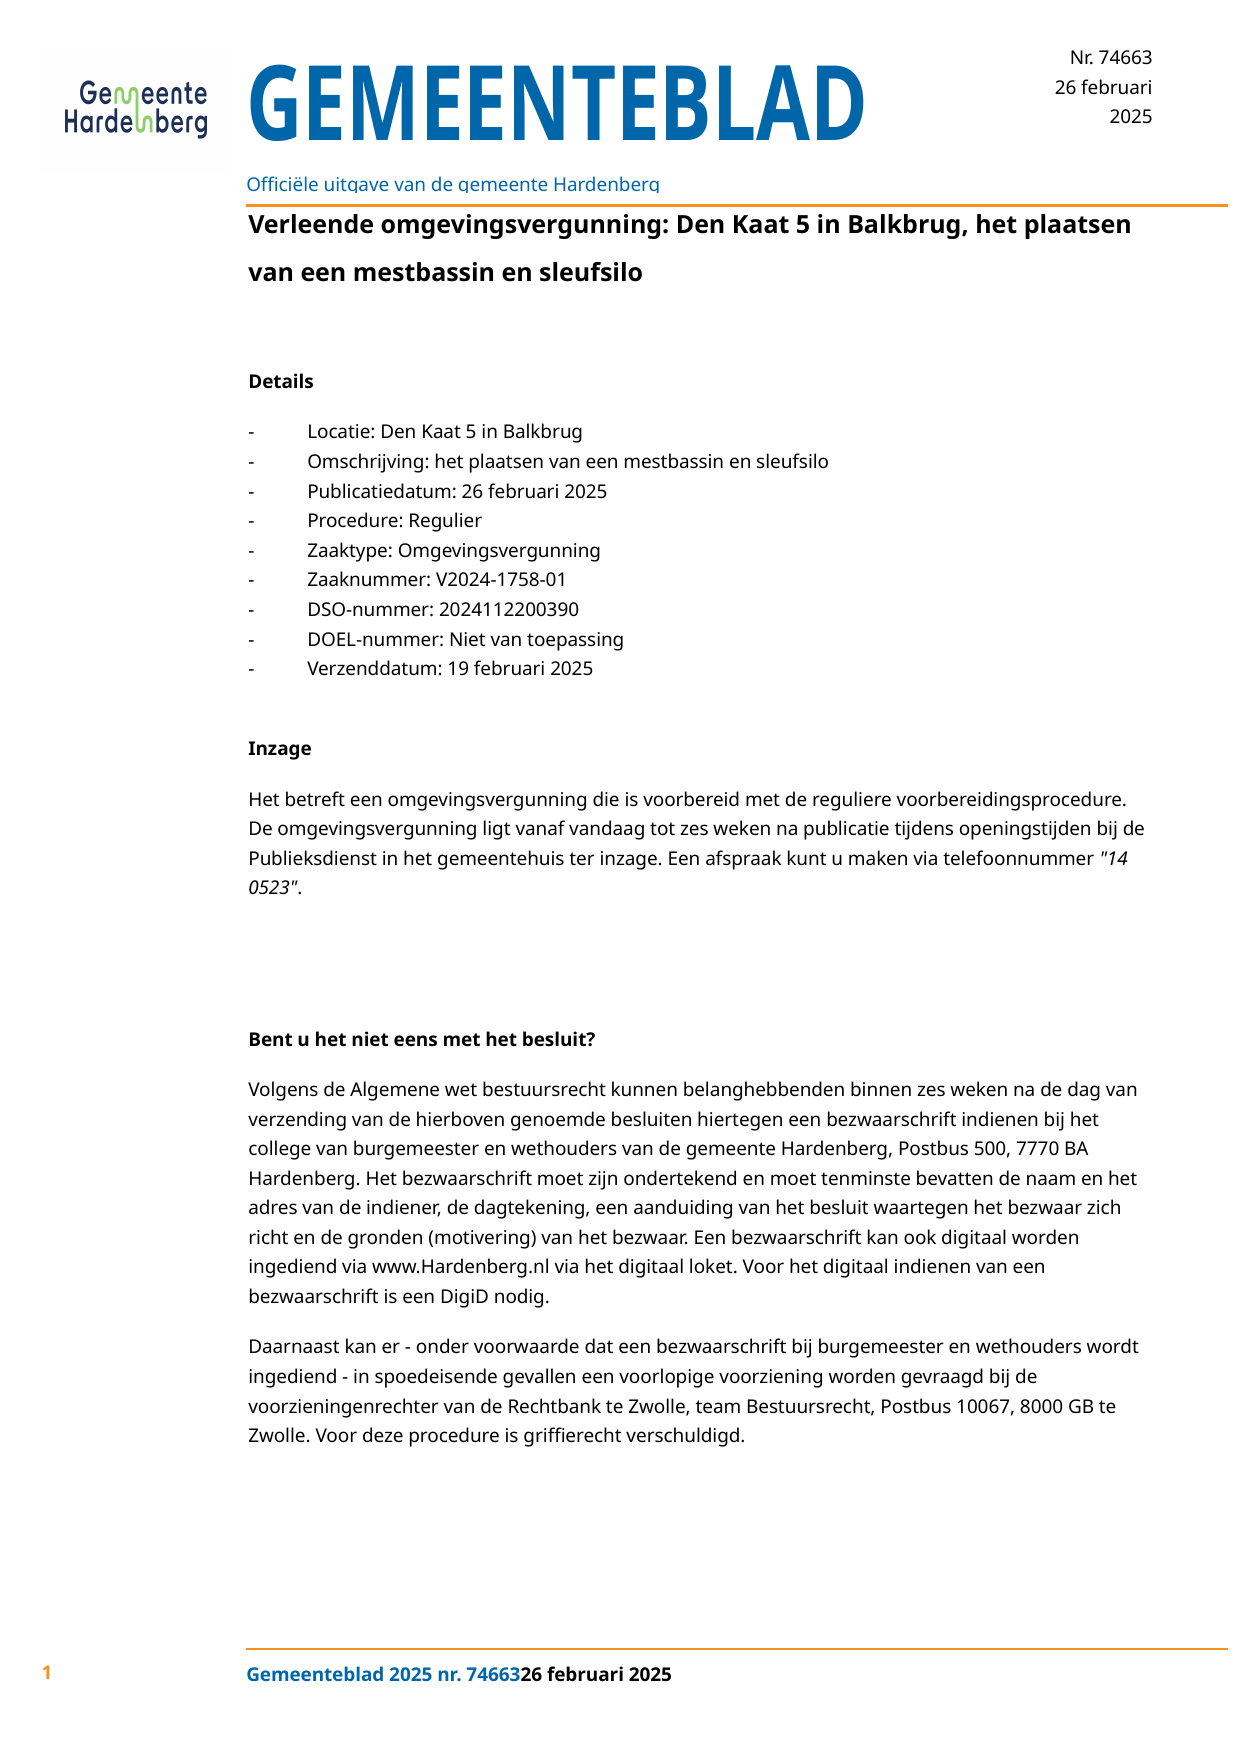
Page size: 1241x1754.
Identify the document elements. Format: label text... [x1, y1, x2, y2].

list Zaaktype: Omgevingsvergunning [248, 537, 1152, 563]
list Omschrijving: het plaatsen van een mestbassin en sleufsilo [248, 448, 1152, 474]
list DOEL-nummer: Niet van toepassing [248, 626, 1152, 652]
text Het betreft een omgevingsvergunning die is voorbereid met de reguliere voorbereidingsprocedure. De omgevingsvergunning ligt vanaf vandaag tot zes weken na publicatie tijdens openingstijden bij de Publieksdienst in het gemeentehuis ter inzage. Een afspraak kunt u maken via telefoonnummer "14 0523". [248, 786, 1152, 900]
text Volgens de Algemene wet bestuursrecht kunnen belanghebbenden binnen zes weken na de dag van verzending van de hierboven genoemde besluiten hiertegen een bezwaarschrift indienen bij het college van burgemeester en wethouders van de gemeente Hardenberg, Postbus 500, 7770 BA Hardenberg. Het bezwaarschrift moet zijn ondertekend en moet tenminste bevatten de naam en het adres van de indiener, de dagtekening, een aanduiding van het besluit waartegen het bezwaar zich richt en de gronden (motivering) van het bezwaar. Een bezwaarschrift kan ook digitaal worden ingediend via www.Hardenberg.nl via het digitaal loket. Voor het digitaal indienen van een bezwaarschrift is een DigiD nodig. [248, 1076, 1152, 1309]
list Procedure: Regulier [248, 507, 1152, 533]
list Locatie: Den Kaat 5 in Balkbrug [248, 419, 1152, 444]
text Daarnaast kan er - onder voorwaarde dat een bezwaarschrift bij burgemeester en wethouders wordt ingediend - in spoedeisende gevallen een voorlopige voorziening worden gevraagd bij de voorzieningenrechter van de Rechtbank te Zwolle, team Bestuursrecht, Postbus 10067, 8000 GB te Zwolle. Voor deze procedure is griffierecht verschuldigd. [248, 1334, 1152, 1448]
picture [41, 47, 231, 172]
list Zaaknummer: V2024-1758-01 [248, 567, 1152, 592]
text Verleende omgevingsvergunning: Den Kaat 5 in Balkbrug, het plaatsen van een mestbassin en sleufsilo [248, 207, 1152, 288]
text Details [248, 368, 1152, 394]
text Inzage [248, 735, 1152, 761]
list DSO-nummer: 2024112200390 [248, 596, 1152, 622]
text Bent u het niet eens met het besluit? [248, 1026, 1152, 1052]
list Publicatiedatum: 26 februari 2025 [248, 478, 1152, 504]
list Verzenddatum: 19 februari 2025 [248, 655, 1152, 681]
